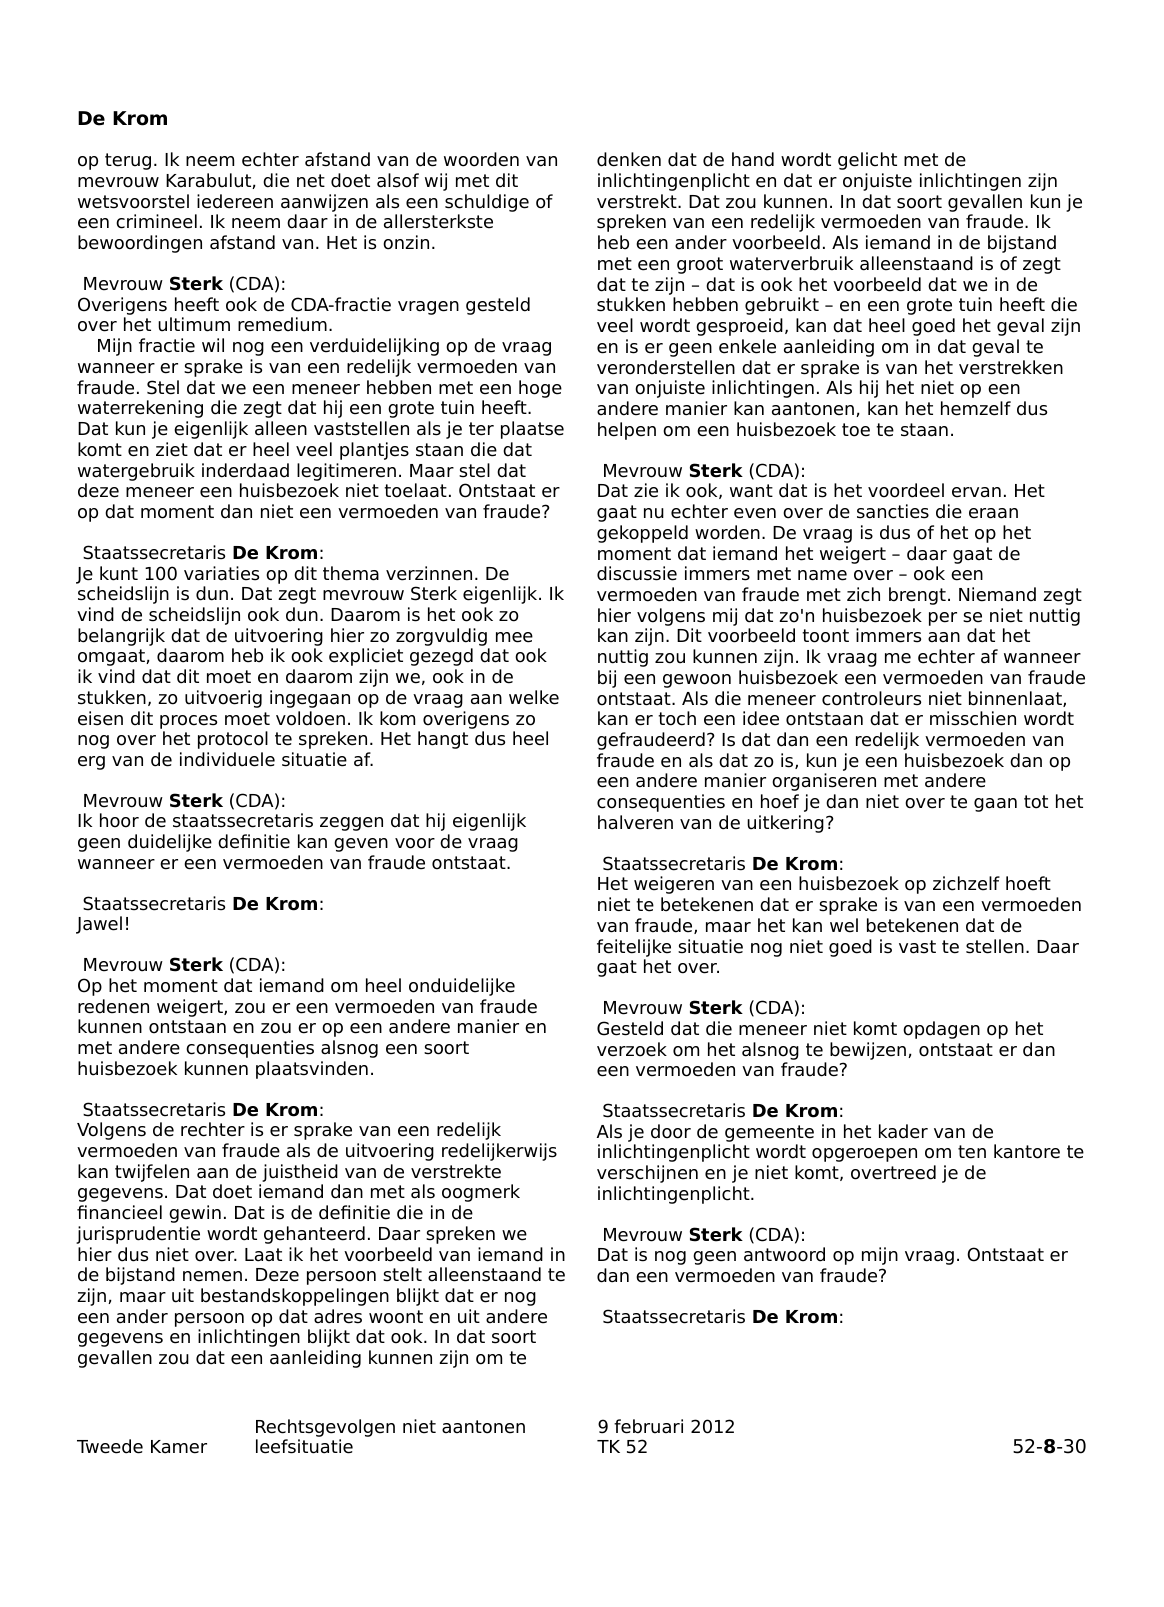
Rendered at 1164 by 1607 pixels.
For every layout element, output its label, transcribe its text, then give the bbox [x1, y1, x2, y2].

text Gesteld dat die meneer niet komt opdagen op het verzoek om het alsnog te bewijzen, ontstaat er dan een vermoeden van fraude? [596, 1019, 1087, 1081]
text Als je door de gemeente in het kader van de inlichtingenplicht wordt opgeroepen om ten kantore te verschijnen en je niet komt, overtreed je de inlichtingenplicht. [596, 1122, 1087, 1204]
text Mevrouw Sterk (CDA): [77, 955, 567, 976]
text Staatssecretaris De Krom: [596, 1307, 1087, 1327]
text Mevrouw Sterk (CDA): [77, 791, 567, 811]
text Je kunt 100 variaties op dit thema verzinnen. De scheidslijn is dun. Dat zegt mevrouw Sterk eigenlijk. Ik vind de scheidslijn ook dun. Daarom is het ook zo belangrijk dat de uitvoering hier zo zorgvuldig mee omgaat, daarom heb ik ook expliciet gezegd dat ook ik vind dat dit moet en daarom zijn we, ook in de stukken, zo uitvoerig ingegaan op de vraag aan welke eisen dit proces moet voldoen. Ik kom overigens zo nog over het protocol te spreken. Het hangt dus heel erg van de individuele situatie af. [77, 563, 567, 771]
text Staatssecretaris De Krom: [77, 893, 567, 914]
text denken dat de hand wordt gelicht met de inlichtingenplicht en dat er onjuiste inlichtingen zijn verstrekt. Dat zou kunnen. In dat soort gevallen kun je spreken van een redelijk vermoeden van fraude. Ik heb een ander voorbeeld. Als iemand in de bijstand met een groot waterverbruik alleenstaand is of zegt dat te zijn – dat is ook het voorbeeld dat we in de stukken hebben gebruikt – en een grote tuin heeft die veel wordt gesproeid, kan dat heel goed het geval zijn en is er geen enkele aanleiding om in dat geval te veronderstellen dat er sprake is van het verstrekken van onjuiste inlichtingen. Als hij het niet op een andere manier kan aantonen, kan het hemzelf dus helpen om een huisbezoek toe te staan. [596, 150, 1087, 440]
text Mijn fractie wil nog een verduidelijking op de vraag wanneer er sprake is van een redelijk vermoeden van fraude. Stel dat we een meneer hebben met een hoge waterrekening die zegt dat hij een grote tuin heeft. Dat kun je eigenlijk alleen vaststellen als je ter plaatse komt en ziet dat er heel veel plantjes staan die dat watergebruik inderdaad legitimeren. Maar stel dat deze meneer een huisbezoek niet toelaat. Ontstaat er op dat moment dan niet een vermoeden van fraude? [77, 336, 567, 523]
text Staatssecretaris De Krom: [596, 1101, 1087, 1122]
text Staatssecretaris De Krom: [596, 853, 1087, 874]
text Ik hoor de staatssecretaris zeggen dat hij eigenlijk geen duidelijke definitie kan geven voor de vraag wanneer er een vermoeden van fraude ontstaat. [77, 811, 567, 873]
text Overigens heeft ook de CDA-fractie vragen gesteld over het ultimum remedium. [77, 294, 567, 336]
text Mevrouw Sterk (CDA): [596, 998, 1087, 1019]
text Het weigeren van een huisbezoek op zichzelf hoeft niet te betekenen dat er sprake is van een vermoeden van fraude, maar het kan wel betekenen dat de feitelijke situatie nog niet goed is vast te stellen. Daar gaat het over. [596, 874, 1087, 978]
text Mevrouw Sterk (CDA): [596, 1224, 1087, 1245]
text Staatssecretaris De Krom: [77, 543, 567, 563]
text Mevrouw Sterk (CDA): [77, 274, 567, 294]
text Dat is nog geen antwoord op mijn vraag. Ontstaat er dan een vermoeden van fraude? [596, 1245, 1087, 1287]
text Volgens de rechter is er sprake van een redelijk vermoeden van fraude als de uitvoering redelijkerwijs kan twijfelen aan de juistheid van de verstrekte gegevens. Dat doet iemand dan met als oogmerk financieel gewin. Dat is de definitie die in de jurisprudentie wordt gehanteerd. Daar spreken we hier dus niet over. Laat ik het voorbeeld van iemand in de bijstand nemen. Deze persoon stelt alleenstaand te zijn, maar uit bestandskoppelingen blijkt dat er nog een ander persoon op dat adres woont en uit andere gegevens en inlichtingen blijkt dat ook. In dat soort gevallen zou dat een aanleiding kunnen zijn om te [77, 1120, 567, 1369]
text Op het moment dat iemand om heel onduidelijke redenen weigert, zou er een vermoeden van fraude kunnen ontstaan en zou er op een andere manier en met andere consequenties alsnog een soort huisbezoek kunnen plaatsvinden. [77, 976, 567, 1079]
text Mevrouw Sterk (CDA): [596, 460, 1087, 481]
text op terug. Ik neem echter afstand van de woorden van mevrouw Karabulut, die net doet alsof wij met dit wetsvoorstel iedereen aanwijzen als een schuldige of een crimineel. Ik neem daar in de allersterkste bewoordingen afstand van. Het is onzin. [77, 150, 567, 254]
text Staatssecretaris De Krom: [77, 1099, 567, 1120]
text Dat zie ik ook, want dat is het voordeel ervan. Het gaat nu echter even over de sancties die eraan gekoppeld worden. De vraag is dus of het op het moment dat iemand het weigert – daar gaat de discussie immers met name over – ook een vermoeden van fraude met zich brengt. Niemand zegt hier volgens mij dat zo'n huisbezoek per se niet nuttig kan zijn. Dit voorbeeld toont immers aan dat het nuttig zou kunnen zijn. Ik vraag me echter af wanneer bij een gewoon huisbezoek een vermoeden van fraude ontstaat. Als die meneer controleurs niet binnenlaat, kan er toch een idee ontstaan dat er misschien wordt gefraudeerd? Is dat dan een redelijk vermoeden van fraude en als dat zo is, kun je een huisbezoek dan op een andere manier organiseren met andere consequenties en hoef je dan niet over te gaan tot het halveren van de uitkering? [596, 481, 1087, 833]
text Jawel! [77, 914, 567, 935]
